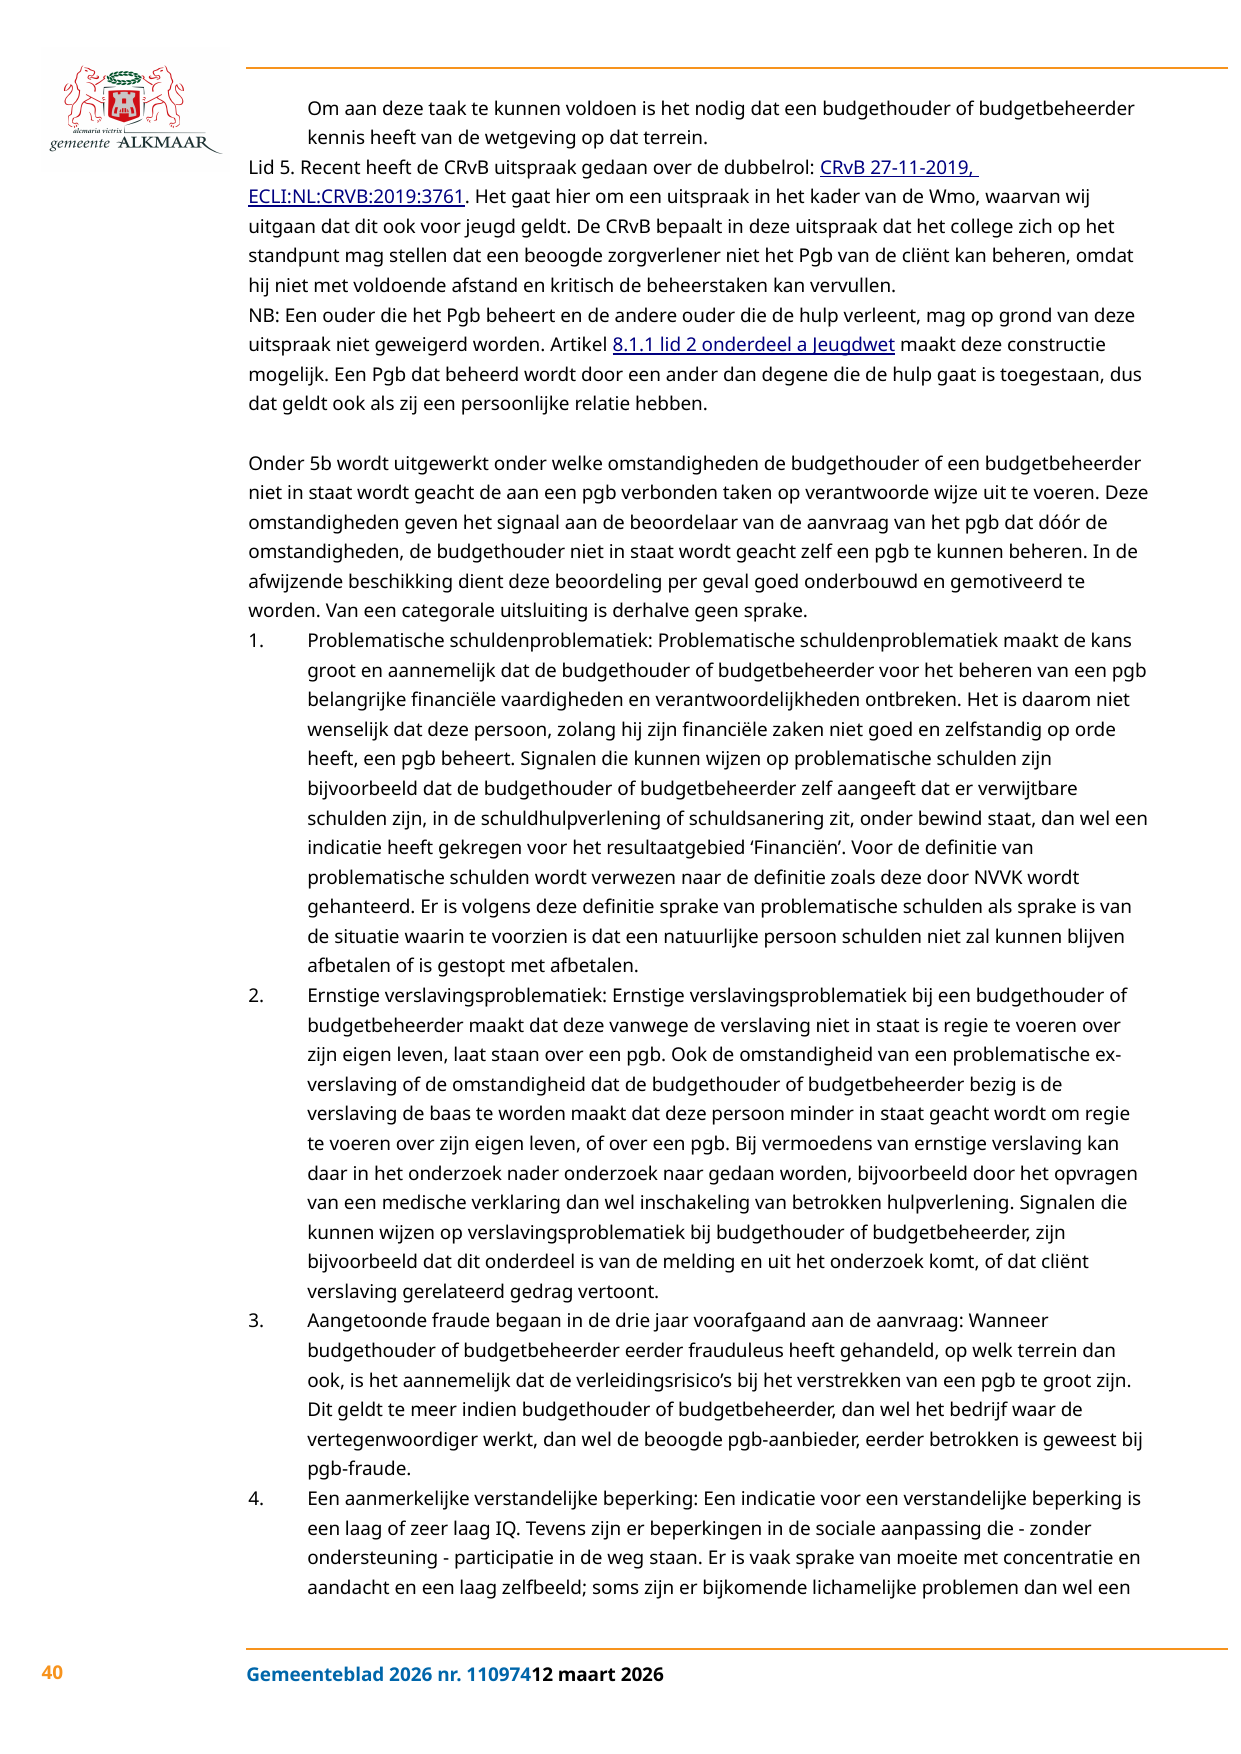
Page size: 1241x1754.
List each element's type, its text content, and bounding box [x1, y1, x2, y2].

list Om aan deze taak te kunnen voldoen is het nodig dat een budgethouder of budgetbeheerder kennis heeft van de wetgeving op dat terrein. [248, 95, 1152, 150]
text Onder 5b wordt uitgewerkt onder welke omstandigheden de budgethouder of een budgetbeheerder niet in staat wordt geacht de aan een pgb verbonden taken op verantwoorde wijze uit te voeren. Deze omstandigheden geven het signaal aan de beoordelaar van de aanvraag van het pgb dat dóór de omstandigheden, de budgethouder niet in staat wordt geacht zelf een pgb te kunnen beheren. In de afwijzende beschikking dient deze beoordeling per geval goed onderbouwd en gemotiveerd te worden. Van een categorale uitsluiting is derhalve geen sprake. [248, 450, 1152, 623]
picture [41, 47, 231, 172]
list Ernstige verslavingsproblematiek: Ernstige verslavingsproblematiek bij een budgethouder of budgetbeheerder maakt dat deze vanwege de verslaving niet in staat is regie te voeren over zijn eigen leven, laat staan over een pgb. Ook de omstandigheid van een problematische ex-verslaving of de omstandigheid dat de budgethouder of budgetbeheerder bezig is de verslaving de baas te worden maakt dat deze persoon minder in staat geacht wordt om regie te voeren over zijn eigen leven, of over een pgb. Bij vermoedens van ernstige verslaving kan daar in het onderzoek nader onderzoek naar gedaan worden, bijvoorbeeld door het opvragen van een medische verklaring dan wel inschakeling van betrokken hulpverlening. Signalen die kunnen wijzen op verslavingsproblematiek bij budgethouder of budgetbeheerder, zijn bijvoorbeeld dat dit onderdeel is van de melding en uit het onderzoek komt, of dat cliënt verslaving gerelateerd gedrag vertoont. [248, 982, 1152, 1304]
text Lid 5. Recent heeft de CRvB uitspraak gedaan over de dubbelrol: CRvB 27-11-2019, ECLI:NL:CRVB:2019:3761. Het gaat hier om een uitspraak in het kader van de Wmo, waarvan wij uitgaan dat dit ook voor jeugd geldt. De CRvB bepaalt in deze uitspraak dat het college zich op het standpunt mag stellen dat een beoogde zorgverlener niet het Pgb van de cliënt kan beheren, omdat hij niet met voldoende afstand en kritisch de beheerstaken kan vervullen. [248, 154, 1152, 298]
list Een aanmerkelijke verstandelijke beperking: Een indicatie voor een verstandelijke beperking is een laag of zeer laag IQ. Tevens zijn er beperkingen in de sociale aanpassing die - zonder ondersteuning - participatie in de weg staan. Er is vaak sprake van moeite met concentratie en aandacht en een laag zelfbeeld; soms zijn er bijkomende lichamelijke problemen dan wel een [248, 1485, 1152, 1600]
list Aangetoonde fraude begaan in de drie jaar voorafgaand aan de aanvraag: Wanneer budgethouder of budgetbeheerder eerder frauduleus heeft gehandeld, op welk terrein dan ook, is het aannemelijk dat de verleidingsrisico’s bij het verstrekken van een pgb te groot zijn. Dit geldt te meer indien budgethouder of budgetbeheerder, dan wel het bedrijf waar de vertegenwoordiger werkt, dan wel de beoogde pgb-aanbieder, eerder betrokken is geweest bij pgb-fraude. [248, 1308, 1152, 1481]
list Problematische schuldenproblematiek: Problematische schuldenproblematiek maakt de kans groot en aannemelijk dat de budgethouder of budgetbeheerder voor het beheren van een pgb belangrijke financiële vaardigheden en verantwoordelijkheden ontbreken. Het is daarom niet wenselijk dat deze persoon, zolang hij zijn financiële zaken niet goed en zelfstandig op orde heeft, een pgb beheert. Signalen die kunnen wijzen op problematische schulden zijn bijvoorbeeld dat de budgethouder of budgetbeheerder zelf aangeeft dat er verwijtbare schulden zijn, in de schuldhulpverlening of schuldsanering zit, onder bewind staat, dan wel een indicatie heeft gekregen voor het resultaatgebied ‘Financiën’. Voor de definitie van problematische schulden wordt verwezen naar de definitie zoals deze door NVVK wordt gehanteerd. Er is volgens deze definitie sprake van problematische schulden als sprake is van de situatie waarin te voorzien is dat een natuurlijke persoon schulden niet zal kunnen blijven afbetalen of is gestopt met afbetalen. [248, 627, 1152, 978]
text NB: Een ouder die het Pgb beheert en de andere ouder die de hulp verleent, mag op grond van deze uitspraak niet geweigerd worden. Artikel 8.1.1 lid 2 onderdeel a Jeugdwet maakt deze constructie mogelijk. Een Pgb dat beheerd wordt door een ander dan degene die de hulp gaat is toegestaan, dus dat geldt ook als zij een persoonlijke relatie hebben. [248, 302, 1152, 416]
